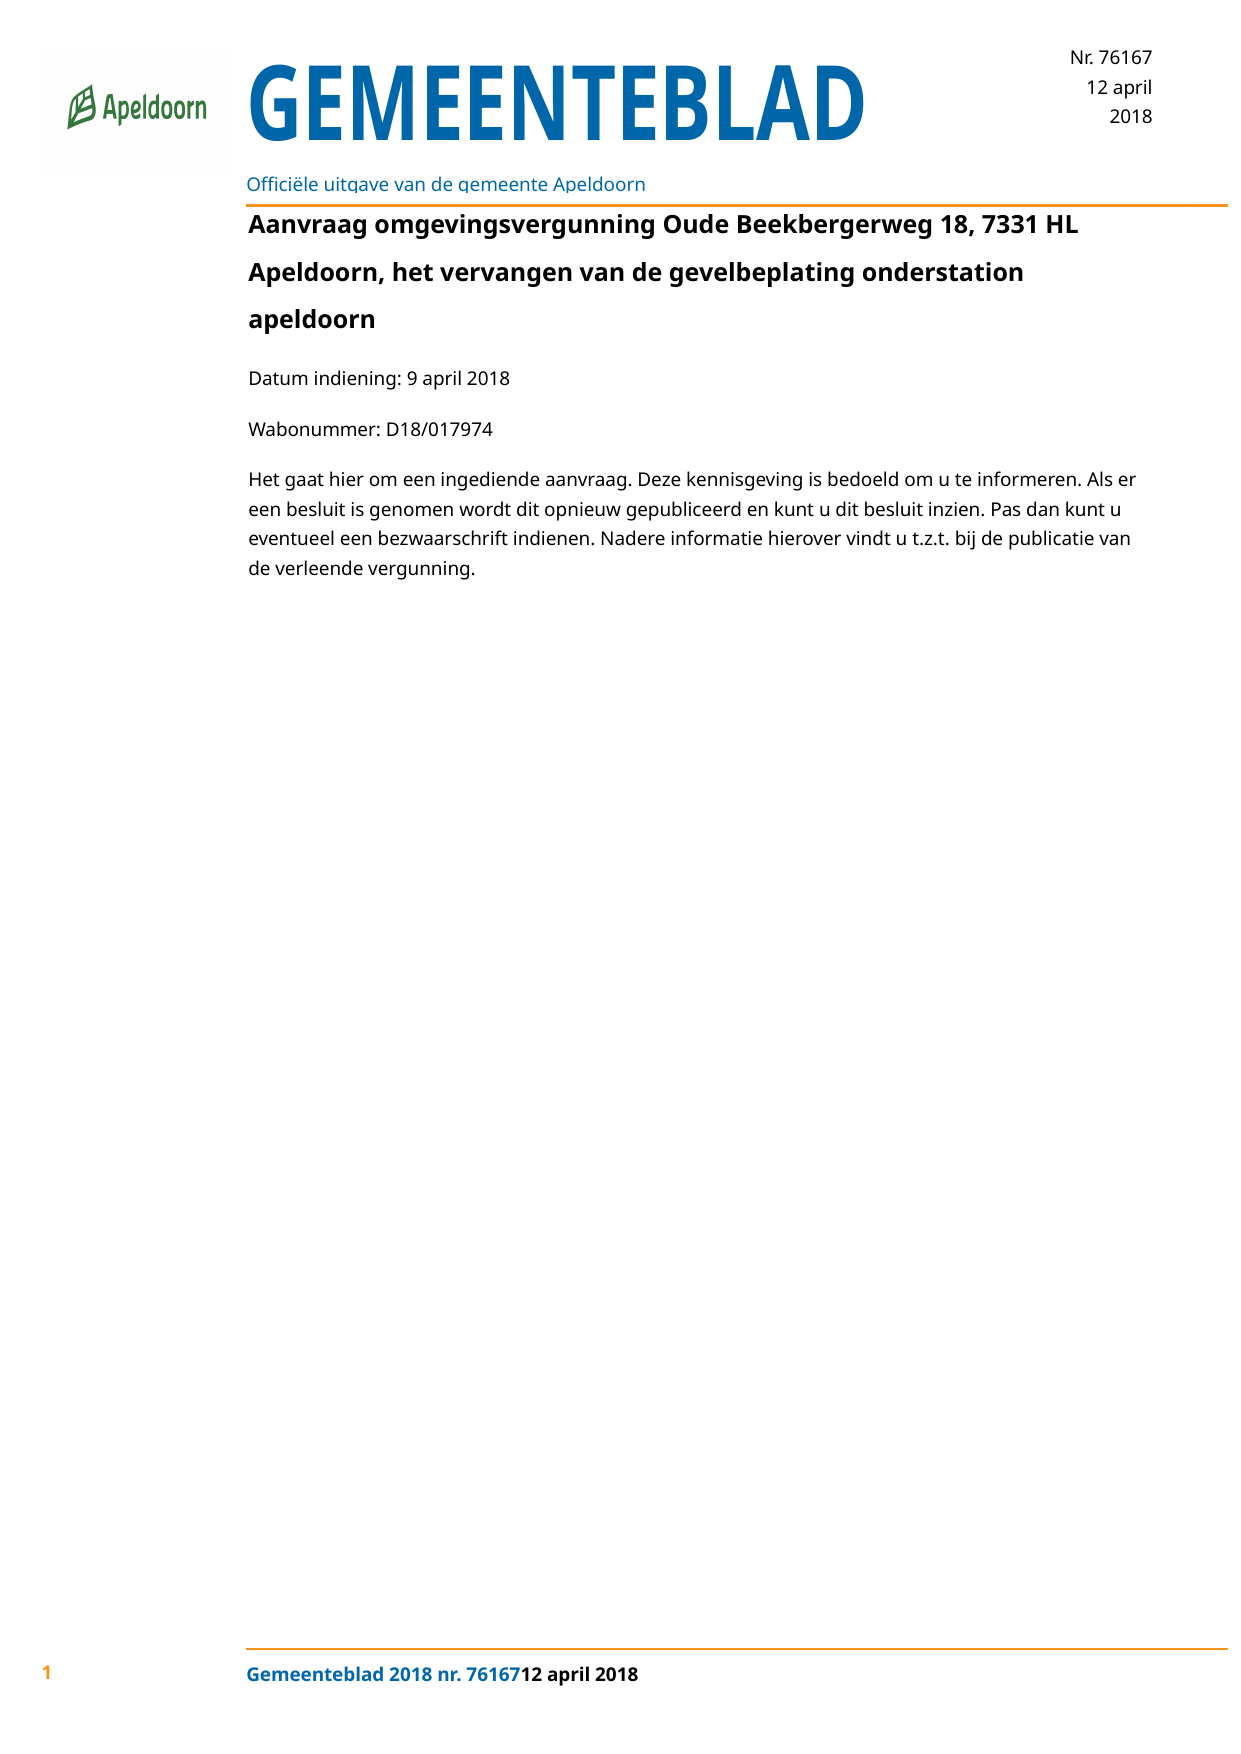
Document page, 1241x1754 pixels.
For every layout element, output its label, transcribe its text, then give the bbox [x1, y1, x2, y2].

text Het gaat hier om een ingediende aanvraag. Deze kennisgeving is bedoeld om u te informeren. Als er een besluit is genomen wordt dit opnieuw gepubliceerd en kunt u dit besluit inzien. Pas dan kunt u eventueel een bezwaarschrift indienen. Nadere informatie hierover vindt u t.z.t. bij de publicatie van de verleende vergunning. [248, 466, 1152, 581]
text Wabonummer: D18/017974 [248, 416, 1152, 442]
text Datum indiening: 9 april 2018 [248, 366, 1152, 391]
picture [41, 47, 231, 172]
text Aanvraag omgevingsvergunning Oude Beekbergerweg 18, 7331 HL Apeldoorn, het vervangen van de gevelbeplating onderstation apeldoorn [248, 207, 1152, 336]
